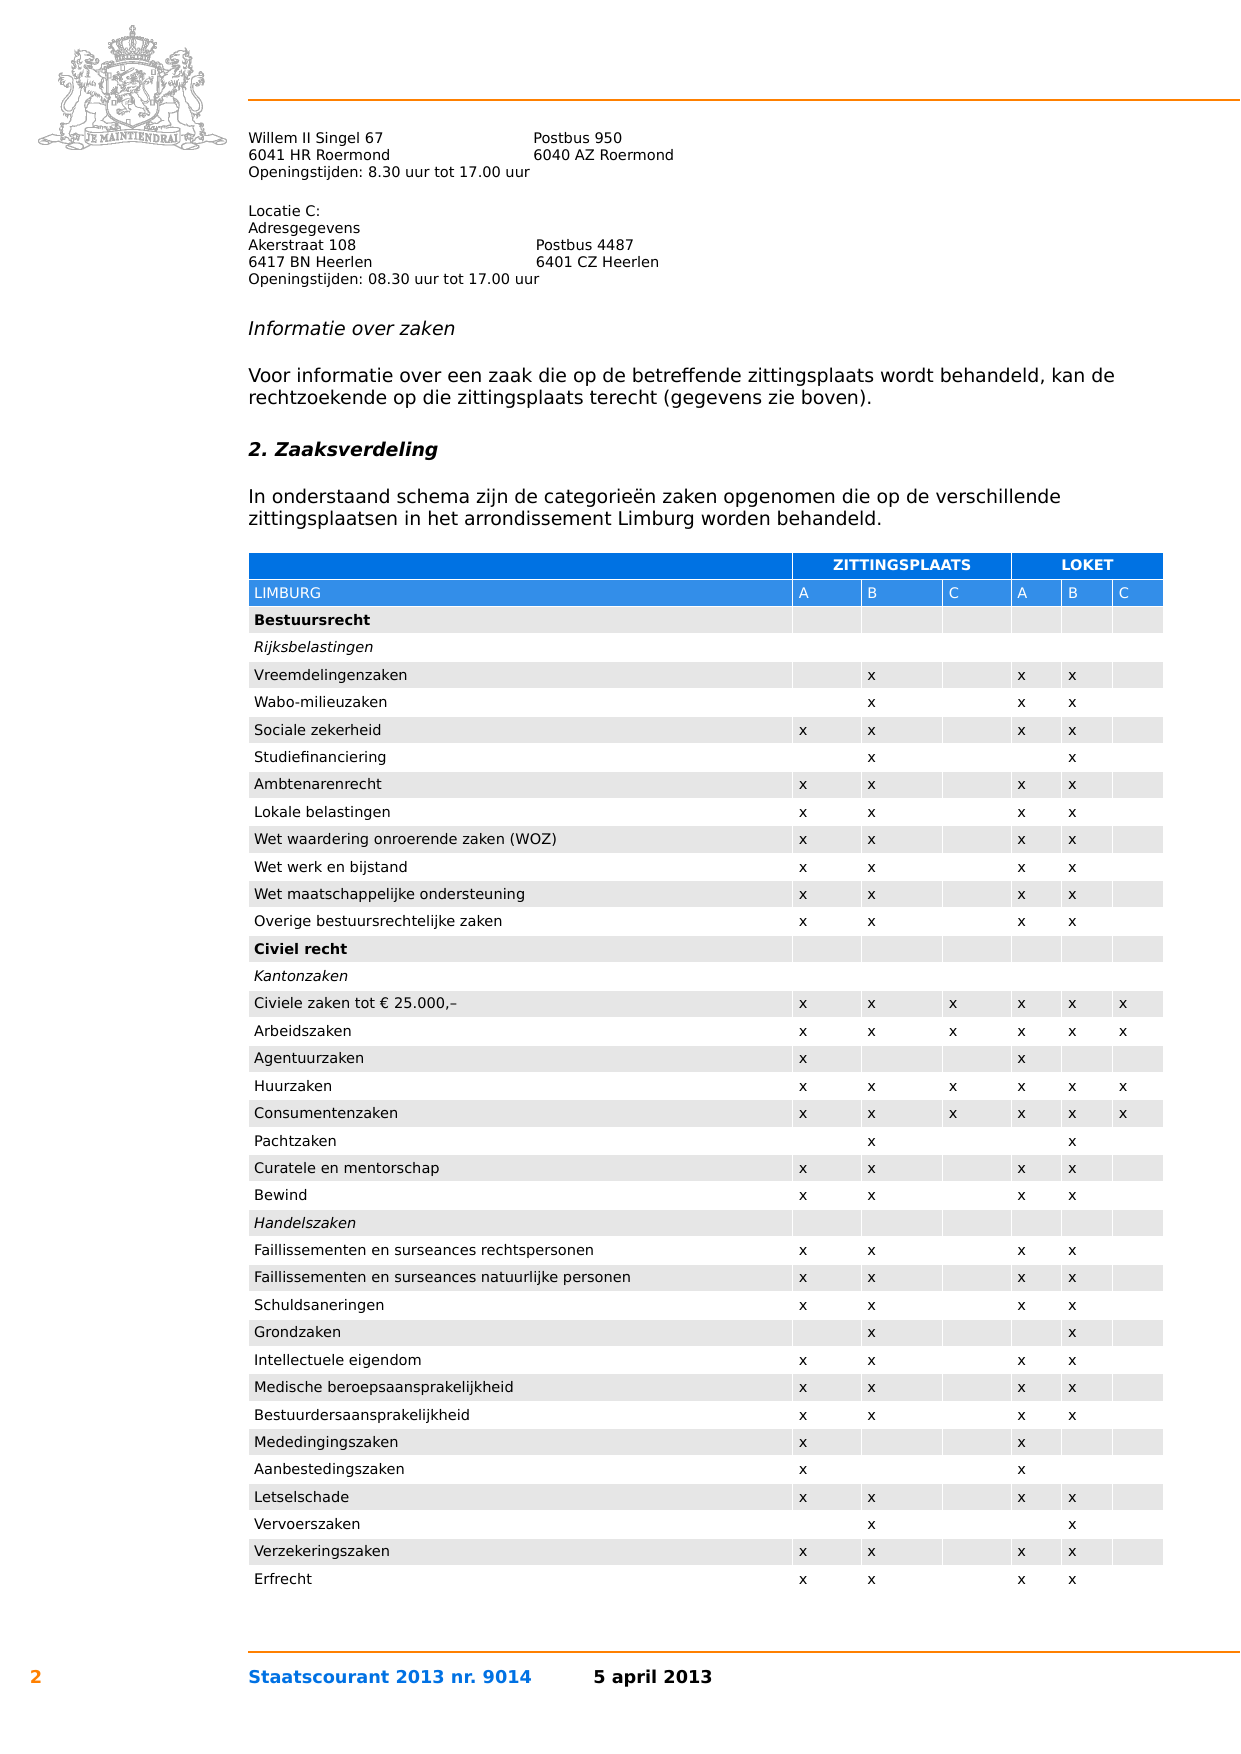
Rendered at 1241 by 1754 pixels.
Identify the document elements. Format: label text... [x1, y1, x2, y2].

table_cell x [1062, 1566, 1112, 1592]
table_cell Rijksbelastingen [249, 635, 792, 661]
table_cell x [793, 1183, 861, 1209]
table_cell [862, 635, 942, 661]
table_cell x [862, 991, 942, 1017]
table_cell [793, 936, 861, 962]
table_cell x [1062, 854, 1112, 880]
table_cell [1113, 1374, 1163, 1401]
table_cell [943, 936, 1011, 962]
table_cell [1113, 689, 1163, 716]
table_cell Schuldsaneringen [249, 1292, 792, 1318]
table_cell Kantonzaken [249, 963, 792, 990]
table_cell Wet waardering onroerende zaken (WOZ) [249, 826, 792, 853]
table_cell A [1012, 580, 1061, 606]
table_cell Medische beroepsaansprakelijkheid [249, 1374, 792, 1401]
table_cell [1113, 1210, 1163, 1236]
table_cell x [862, 1265, 942, 1291]
table_cell Lokale belastingen [249, 799, 792, 825]
table_cell x [1062, 1073, 1112, 1099]
table_cell [1062, 635, 1112, 661]
table_cell x [793, 909, 861, 935]
table_cell B [1062, 580, 1112, 606]
table_cell x [1062, 826, 1112, 853]
table_cell LIMBURG [249, 580, 792, 606]
table_cell x [793, 1374, 861, 1401]
table_cell x [793, 1566, 861, 1592]
table_cell Huurzaken [249, 1073, 792, 1099]
table_cell [1062, 1210, 1112, 1236]
table_cell x [1012, 1484, 1061, 1510]
table_cell [943, 1128, 1011, 1154]
table_cell Faillissementen en surseances rechtspersonen [249, 1237, 792, 1264]
table_cell [1012, 963, 1061, 990]
table_cell x [793, 1100, 861, 1127]
table_cell x [862, 799, 942, 825]
table_cell Wet maatschappelijke ondersteuning [249, 881, 792, 907]
table_cell x [862, 1292, 942, 1318]
table_cell Postbus 4487 6401 CZ Heerlen [530, 237, 1163, 271]
table_cell [793, 1210, 861, 1236]
table_cell [1012, 607, 1061, 633]
table_cell [943, 1347, 1011, 1373]
table_cell x [862, 854, 942, 880]
table_cell x [1012, 662, 1061, 688]
table_cell x [862, 689, 942, 716]
table_cell [943, 744, 1011, 771]
table_cell [862, 1210, 942, 1236]
table_cell x [1012, 826, 1061, 853]
table_cell Consumentenzaken [249, 1100, 792, 1127]
table_cell [1113, 963, 1163, 990]
table_cell Letselschade [249, 1484, 792, 1510]
table_cell Arbeidszaken [249, 1018, 792, 1044]
table_cell [1113, 881, 1163, 907]
table_cell Agentuurzaken [249, 1046, 792, 1072]
table_cell x [1062, 1265, 1112, 1291]
table_cell [943, 772, 1011, 798]
table_cell C [1113, 580, 1163, 606]
table_cell [1113, 854, 1163, 880]
table_cell Studiefinanciering [249, 744, 792, 771]
table_cell x [862, 1566, 942, 1592]
table_cell x [1062, 1018, 1112, 1044]
table_cell x [1012, 1183, 1061, 1209]
table_cell x [793, 1402, 861, 1428]
table_cell [943, 1566, 1011, 1592]
table_cell [943, 826, 1011, 853]
table_cell x [793, 717, 861, 743]
table_cell C [943, 580, 1011, 606]
table_cell [1113, 1128, 1163, 1154]
table_cell x [793, 1484, 861, 1510]
table_cell x [1113, 1100, 1163, 1127]
table_cell [1113, 826, 1163, 853]
table_cell [1113, 607, 1163, 633]
table_cell x [1062, 1183, 1112, 1209]
table_cell x [1062, 717, 1112, 743]
table_cell x [862, 1511, 942, 1538]
table_cell x [862, 772, 942, 798]
table_cell x [862, 1347, 942, 1373]
table_cell [1113, 662, 1163, 688]
table_cell x [793, 1347, 861, 1373]
table_cell [943, 1210, 1011, 1236]
table_cell x [862, 1402, 942, 1428]
table_cell [943, 1402, 1011, 1428]
table_cell x [1062, 1237, 1112, 1264]
table_cell [943, 1046, 1011, 1072]
table_cell x [862, 717, 942, 743]
table_cell x [1062, 1155, 1112, 1181]
table_cell Curatele en mentorschap [249, 1155, 792, 1181]
table_cell A [793, 580, 861, 606]
table_cell x [793, 1073, 861, 1099]
table_cell Aanbestedingszaken [249, 1456, 792, 1483]
table_cell [1113, 1183, 1163, 1209]
table_cell Grondzaken [249, 1320, 792, 1346]
table_cell x [1012, 1265, 1061, 1291]
table_cell [943, 635, 1011, 661]
text In onderstaand schema zijn de categorieën zaken opgenomen die op de verschillende zittingsplaatsen in het arrondissement Limburg worden behandeld. [248, 486, 1163, 529]
table_cell [793, 689, 861, 716]
table_cell [1113, 772, 1163, 798]
table_cell x [1012, 1237, 1061, 1264]
table_cell x [1062, 991, 1112, 1017]
table_cell x [862, 881, 942, 907]
table_cell [793, 744, 861, 771]
table_cell x [1012, 772, 1061, 798]
table_cell x [1012, 1292, 1061, 1318]
table_cell [1113, 1539, 1163, 1565]
table_cell x [1062, 1292, 1112, 1318]
table_cell x [1012, 1100, 1061, 1127]
table_cell [530, 220, 1163, 237]
table_cell x [1113, 1018, 1163, 1044]
table_cell Openingstijden: 08.30 uur tot 17.00 uur [248, 271, 1163, 288]
table_cell x [1062, 1128, 1112, 1154]
table_cell x [862, 1128, 942, 1154]
table_cell x [1062, 744, 1112, 771]
table_cell Postbus 950 6040 AZ Roermond [527, 130, 1163, 164]
table_cell [793, 1128, 861, 1154]
table_cell Overige bestuursrechtelijke zaken [249, 909, 792, 935]
table_cell [1062, 936, 1112, 962]
table_cell x [793, 1155, 861, 1181]
table_cell x [1062, 1511, 1112, 1538]
table_cell x [1012, 1566, 1061, 1592]
table_cell x [1062, 1100, 1112, 1127]
text Voor informatie over een zaak die op de betreffende zittingsplaats wordt behandeld, kan de rechtzoekende op die zittingsplaats terecht (gegevens zie boven). [248, 364, 1163, 408]
table_cell x [1012, 799, 1061, 825]
table_cell x [862, 1320, 942, 1346]
table_cell x [943, 1018, 1011, 1044]
table_cell [1113, 1429, 1163, 1455]
table_cell x [1012, 1155, 1061, 1181]
table_cell x [943, 991, 1011, 1017]
table_cell x [1062, 1484, 1112, 1510]
table_cell x [862, 1100, 942, 1127]
table_cell [862, 1456, 942, 1483]
table_cell [943, 717, 1011, 743]
table_header [530, 203, 1163, 220]
table_cell Ambtenarenrecht [249, 772, 792, 798]
table_cell x [862, 1374, 942, 1401]
table_cell x [1062, 689, 1112, 716]
table_cell x [793, 1265, 861, 1291]
table_cell [943, 799, 1011, 825]
table_cell [1062, 1429, 1112, 1455]
table_cell B [862, 580, 942, 606]
table_cell x [793, 772, 861, 798]
table_cell [1113, 1484, 1163, 1510]
table_cell [862, 963, 942, 990]
table_cell [862, 1429, 942, 1455]
table_cell Bestuursrecht [249, 607, 792, 633]
table_cell Handelszaken [249, 1210, 792, 1236]
table_cell [943, 607, 1011, 633]
table_cell [943, 881, 1011, 907]
table_cell [1113, 635, 1163, 661]
table_cell x [793, 1429, 861, 1455]
table_cell x [943, 1100, 1011, 1127]
table_cell Wabo-milieuzaken [249, 689, 792, 716]
table_cell Bestuurdersaansprakelijkheid [249, 1402, 792, 1428]
table_cell [943, 1320, 1011, 1346]
table_cell [943, 1456, 1011, 1483]
table_cell x [862, 1539, 942, 1565]
table_cell x [862, 909, 942, 935]
table_cell [943, 1237, 1011, 1264]
table_cell [1012, 936, 1061, 962]
table_cell [862, 1046, 942, 1072]
table_cell [1062, 963, 1112, 990]
table_cell Openingstijden: 8.30 uur tot 17.00 uur [248, 164, 1163, 181]
table_cell [943, 1155, 1011, 1181]
table_header [249, 553, 792, 579]
table_cell [793, 1511, 861, 1538]
table_cell x [1062, 1374, 1112, 1401]
table_header LOKET [1012, 553, 1163, 579]
table_cell [1012, 744, 1061, 771]
table_cell x [793, 799, 861, 825]
table_cell [1113, 799, 1163, 825]
table_cell [1113, 909, 1163, 935]
table_cell [1113, 1320, 1163, 1346]
table_cell x [862, 1484, 942, 1510]
table_cell x [862, 1155, 942, 1181]
table_cell [943, 1374, 1011, 1401]
table_cell Civiel recht [249, 936, 792, 962]
table_cell x [862, 1018, 942, 1044]
table_cell Willem II Singel 67 6041 HR Roermond [248, 130, 527, 164]
table_cell x [1012, 1073, 1061, 1099]
table_cell Bewind [249, 1183, 792, 1209]
subtitle 2. Zaaksverdeling [248, 438, 1163, 461]
table_cell Vreemdelingenzaken [249, 662, 792, 688]
table_cell x [1012, 854, 1061, 880]
table_cell x [1012, 991, 1061, 1017]
table_cell Erfrecht [249, 1566, 792, 1592]
table_cell x [1012, 1347, 1061, 1373]
subtitle Informatie over zaken [248, 318, 1163, 339]
table_cell x [1012, 909, 1061, 935]
table_cell x [1062, 909, 1112, 935]
table_cell [793, 635, 861, 661]
table_cell x [1062, 1320, 1112, 1346]
table_cell [1113, 1566, 1163, 1592]
table_cell x [793, 826, 861, 853]
table_header ZITTINGSPLAATS [793, 553, 1011, 579]
table_cell x [862, 1237, 942, 1264]
picture [38, 25, 227, 150]
table_cell [943, 1511, 1011, 1538]
table_header Locatie C: [248, 203, 529, 220]
table_cell x [1012, 1539, 1061, 1565]
table_cell x [1113, 1073, 1163, 1099]
table_cell x [1012, 1046, 1061, 1072]
table_cell [1062, 1456, 1112, 1483]
table_cell x [1062, 1402, 1112, 1428]
table_cell x [862, 744, 942, 771]
table_cell [793, 607, 861, 633]
table_cell x [1012, 1018, 1061, 1044]
table_cell [1113, 1237, 1163, 1264]
table_cell [943, 662, 1011, 688]
table_cell [793, 662, 861, 688]
table_cell Intellectuele eigendom [249, 1347, 792, 1373]
table_cell [1113, 1155, 1163, 1181]
table_cell [1012, 1210, 1061, 1236]
table_cell x [793, 1539, 861, 1565]
table_cell [1113, 1347, 1163, 1373]
table_cell x [793, 854, 861, 880]
table_cell x [1012, 689, 1061, 716]
table_cell x [1062, 772, 1112, 798]
table_cell x [1012, 1456, 1061, 1483]
table_cell [943, 909, 1011, 935]
table_cell [1012, 1128, 1061, 1154]
table_cell x [943, 1073, 1011, 1099]
table_cell [862, 607, 942, 633]
table_cell [1012, 635, 1061, 661]
table_cell x [793, 1237, 861, 1264]
table_cell [1113, 1046, 1163, 1072]
table_cell [1062, 1046, 1112, 1072]
table_cell x [1062, 799, 1112, 825]
table_cell [1113, 1265, 1163, 1291]
table_cell [862, 936, 942, 962]
table_cell Civiele zaken tot € 25.000,– [249, 991, 792, 1017]
table_cell Wet werk en bijstand [249, 854, 792, 880]
table_cell x [793, 1292, 861, 1318]
table_cell x [1062, 881, 1112, 907]
table_cell x [1062, 662, 1112, 688]
table_cell [793, 963, 861, 990]
table_cell [1113, 717, 1163, 743]
table_cell [943, 1484, 1011, 1510]
table_cell [1113, 1456, 1163, 1483]
table_cell [943, 1429, 1011, 1455]
table_cell x [1062, 1539, 1112, 1565]
table_cell [943, 1265, 1011, 1291]
table_cell [943, 1539, 1011, 1565]
table_cell Adresgegevens [248, 220, 529, 237]
table_cell Pachtzaken [249, 1128, 792, 1154]
table_cell Vervoerszaken [249, 1511, 792, 1538]
table_cell [1113, 1292, 1163, 1318]
table_cell [1062, 607, 1112, 633]
table_cell x [1012, 1429, 1061, 1455]
table_cell x [862, 1183, 942, 1209]
table_cell [1113, 744, 1163, 771]
table_cell x [1062, 1347, 1112, 1373]
table_cell [1012, 1320, 1061, 1346]
table_cell Sociale zekerheid [249, 717, 792, 743]
table_cell x [1012, 881, 1061, 907]
table_cell [943, 1183, 1011, 1209]
table_cell [1113, 1402, 1163, 1428]
table_cell [943, 854, 1011, 880]
table_cell x [862, 1073, 942, 1099]
table_cell [943, 1292, 1011, 1318]
table_cell [943, 689, 1011, 716]
table_cell x [793, 1456, 861, 1483]
table_cell Verzekeringszaken [249, 1539, 792, 1565]
table_cell x [793, 881, 861, 907]
table_cell x [1012, 1374, 1061, 1401]
table_cell Faillissementen en surseances natuurlijke personen [249, 1265, 792, 1291]
table_cell Akerstraat 108 6417 BN Heerlen [248, 237, 529, 271]
table_cell x [793, 1046, 861, 1072]
table_cell [793, 1320, 861, 1346]
table_cell Mededingingszaken [249, 1429, 792, 1455]
table_cell [1113, 1511, 1163, 1538]
table_cell x [793, 1018, 861, 1044]
table_cell [1113, 936, 1163, 962]
table_cell x [1012, 1402, 1061, 1428]
table_cell x [862, 662, 942, 688]
table_cell x [1012, 717, 1061, 743]
table_cell x [862, 826, 942, 853]
table_cell x [793, 991, 861, 1017]
table_cell [1012, 1511, 1061, 1538]
table_cell [943, 963, 1011, 990]
table_cell x [1113, 991, 1163, 1017]
